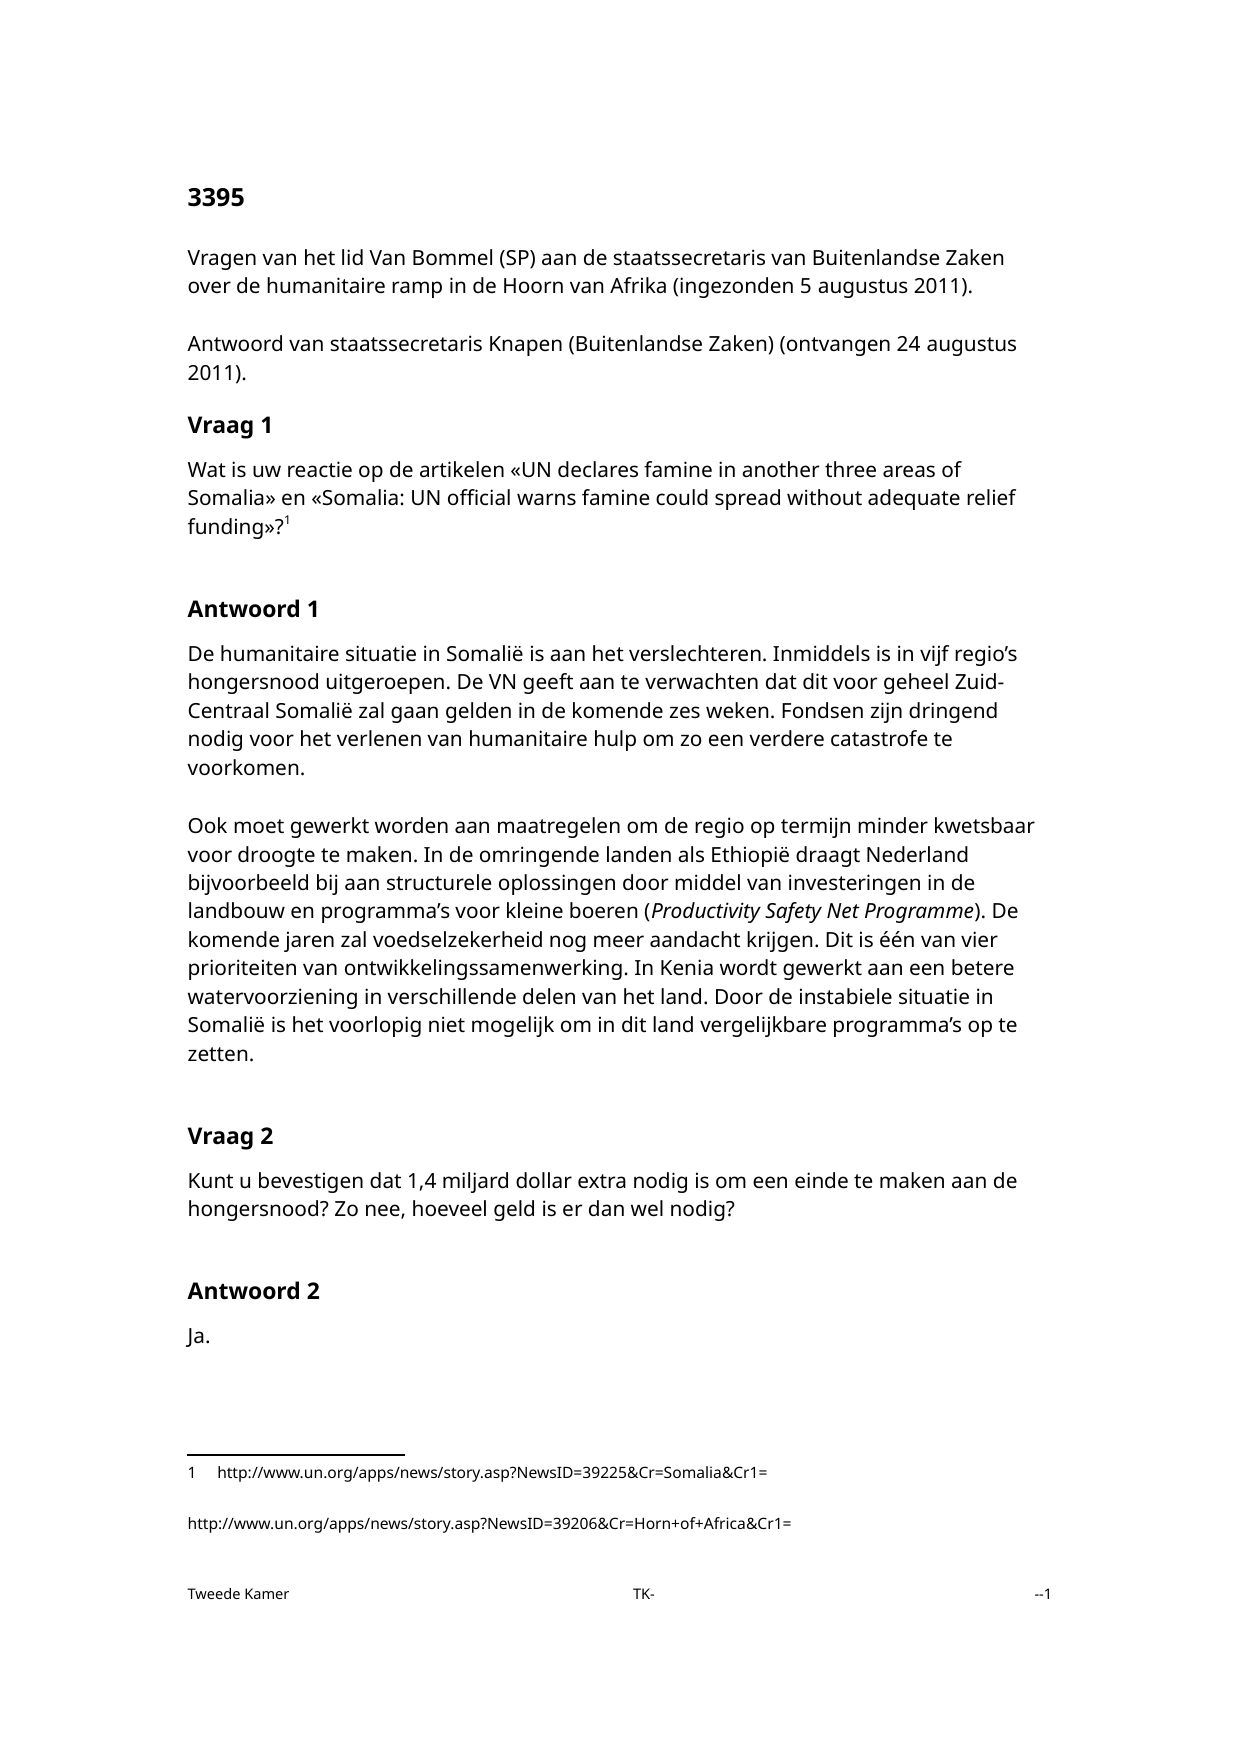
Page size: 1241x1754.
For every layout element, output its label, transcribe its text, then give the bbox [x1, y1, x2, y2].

text 3395 [187, 179, 1053, 213]
text Wat is uw reactie op de artikelen «UN declares famine in another three areas of Somalia» en «Somalia: UN official warns famine could spread without adequate relief funding»? [187, 455, 1053, 540]
text http://www.un.org/apps/news/story.asp?NewsID=39225&Cr=Somalia&Cr1= [187, 1447, 1053, 1476]
text Vragen van het lid Van Bommel (SP) aan de staatssecretaris van Buitenlandse Zaken over de humanitaire ramp in de Hoorn van Afrika (ingezonden 5 augustus 2011). [187, 243, 1053, 300]
text http://www.un.org/apps/news/story.asp?NewsID=39206&Cr=Horn+of+Africa&Cr1= [187, 1506, 1053, 1534]
text Ja. [187, 1322, 1053, 1350]
text Antwoord van staatssecretaris Knapen (Buitenlandse Zaken) (ontvangen 24 augustus 2011). [187, 329, 1053, 386]
subtitle Antwoord 1 [187, 593, 1053, 624]
subtitle Vraag 1 [187, 409, 1053, 440]
subtitle Vraag 2 [187, 1120, 1053, 1151]
text Kunt u bevestigen dat 1,4 miljard dollar extra nodig is om een einde te maken aan de hongersnood? Zo nee, hoeveel geld is er dan wel nodig? [187, 1166, 1053, 1223]
subtitle Antwoord 2 [187, 1275, 1053, 1307]
text Ook moet gewerkt worden aan maatregelen om de regio op termijn minder kwetsbaar voor droogte te maken. In de omringende landen als Ethiopië draagt Nederland bijvoorbeeld bij aan structurele oplossingen door middel van investeringen in de landbouw en programma’s voor kleine boeren (Productivity Safety Net Programme). De komende jaren zal voedselzekerheid nog meer aandacht krijgen. Dit is één van vier prioriteiten van ontwikkelingssamenwerking. In Kenia wordt gewerkt aan een betere watervoorziening in verschillende delen van het land. Door de instabiele situatie in Somalië is het voorlopig niet mogelijk om in dit land vergelijkbare programma’s op te zetten. [187, 811, 1053, 1067]
text De humanitaire situatie in Somalië is aan het verslechteren. Inmiddels is in vijf regio’s hongersnood uitgeroepen. De VN geeft aan te verwachten dat dit voor geheel Zuid-Centraal Somalië zal gaan gelden in de komende zes weken. Fondsen zijn dringend nodig voor het verlenen van humanitaire hulp om zo een verdere catastrofe te voorkomen. [187, 639, 1053, 781]
